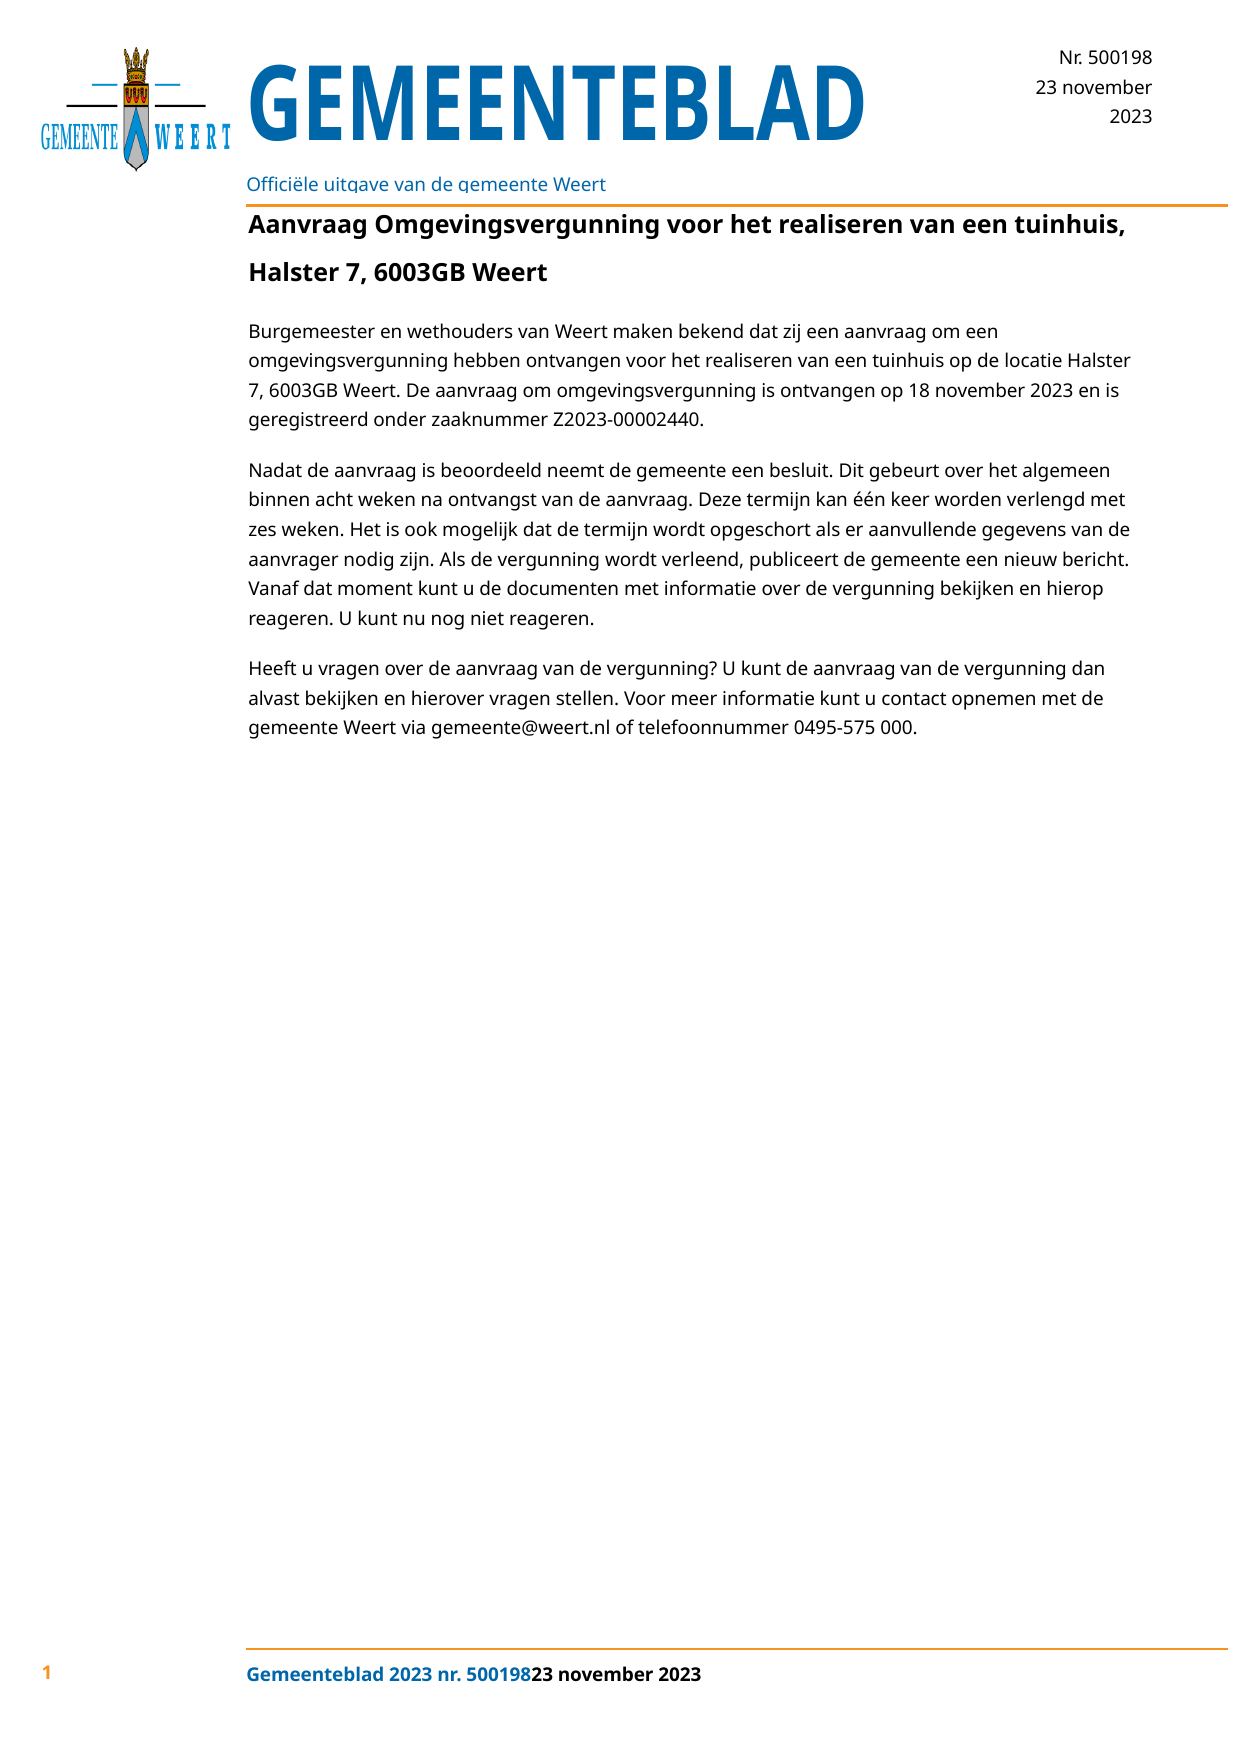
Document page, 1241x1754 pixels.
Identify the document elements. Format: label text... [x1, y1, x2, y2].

text Burgemeester en wethouders van Weert maken bekend dat zij een aanvraag om een omgevingsvergunning hebben ontvangen voor het realiseren van een tuinhuis op de locatie Halster 7, 6003GB Weert. De aanvraag om omgevingsvergunning is ontvangen op 18 november 2023 en is geregistreerd onder zaaknummer Z2023-00002440. [248, 318, 1152, 432]
picture [41, 47, 231, 172]
text Nadat de aanvraag is beoordeeld neemt de gemeente een besluit. Dit gebeurt over het algemeen binnen acht weken na ontvangst van de aanvraag. Deze termijn kan één keer worden verlengd met zes weken. Het is ook mogelijk dat de termijn wordt opgeschort als er aanvullende gegevens van de aanvrager nodig zijn. Als de vergunning wordt verleend, publiceert de gemeente een nieuw bericht. Vanaf dat moment kunt u de documenten met informatie over de vergunning bekijken en hierop reageren. U kunt nu nog niet reageren. [248, 457, 1152, 631]
text Aanvraag Omgevingsvergunning voor het realiseren van een tuinhuis, Halster 7, 6003GB Weert [248, 207, 1152, 288]
text Heeft u vragen over de aanvraag van de vergunning? U kunt de aanvraag van de vergunning dan alvast bekijken en hierover vragen stellen. Voor meer informatie kunt u contact opnemen met de gemeente Weert via gemeente@weert.nl of telefoonnummer 0495-575 000. [248, 655, 1152, 740]
